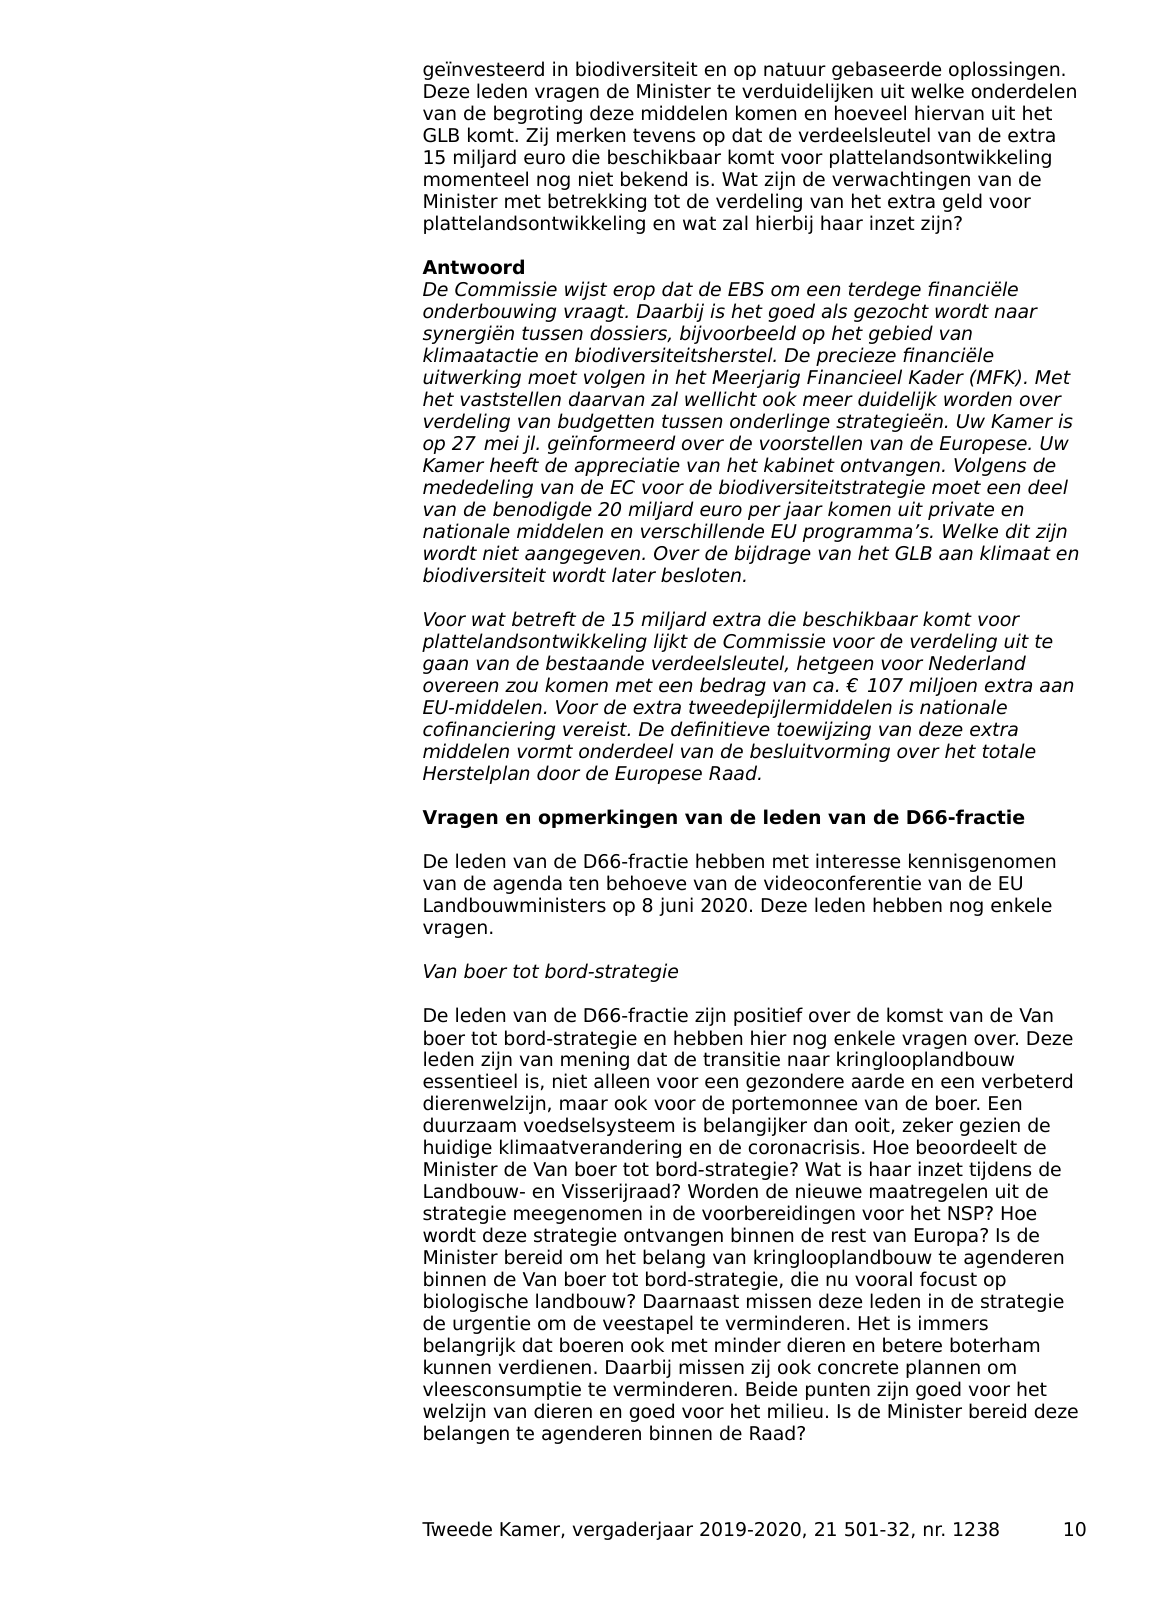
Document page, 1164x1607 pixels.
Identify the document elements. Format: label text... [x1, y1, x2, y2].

text De Commissie wijst erop dat de EBS om een terdege financiële onderbouwing vraagt. Daarbij is het goed als gezocht wordt naar synergiën tussen dossiers, bijvoorbeeld op het gebied van klimaatactie en biodiversiteitsherstel. De precieze financiële uitwerking moet volgen in het Meerjarig Financieel Kader (MFK). Met het vaststellen daarvan zal wellicht ook meer duidelijk worden over verdeling van budgetten tussen onderlinge strategieën. Uw Kamer is op 27 mei jl. geïnformeerd over de voorstellen van de Europese. Uw Kamer heeft de appreciatie van het kabinet ontvangen. Volgens de mededeling van de EC voor de biodiversiteitstrategie moet een deel van de benodigde 20 miljard euro per jaar komen uit private en nationale middelen en verschillende EU programma’s. Welke dit zijn wordt niet aangegeven. Over de bijdrage van het GLB aan klimaat en biodiversiteit wordt later besloten. [422, 279, 1087, 587]
text Voor wat betreft de 15 miljard extra die beschikbaar komt voor plattelandsontwikkeling lijkt de Commissie voor de verdeling uit te gaan van de bestaande verdeelsleutel, hetgeen voor Nederland overeen zou komen met een bedrag van ca. € 107 miljoen extra aan EU-middelen. Voor de extra tweedepijlermiddelen is nationale cofinanciering vereist. De definitieve toewijzing van deze extra middelen vormt onderdeel van de besluitvorming over het totale Herstelplan door de Europese Raad. [422, 609, 1087, 785]
subtitle Van boer tot bord-strategie [422, 961, 1087, 983]
text geïnvesteerd in biodiversiteit en op natuur gebaseerde oplossingen. Deze leden vragen de Minister te verduidelijken uit welke onderdelen van de begroting deze middelen komen en hoeveel hiervan uit het GLB komt. Zij merken tevens op dat de verdeelsleutel van de extra 15 miljard euro die beschikbaar komt voor plattelandsontwikkeling momenteel nog niet bekend is. Wat zijn de verwachtingen van de Minister met betrekking tot de verdeling van het extra geld voor plattelandsontwikkeling en wat zal hierbij haar inzet zijn? [422, 59, 1087, 235]
subtitle Vragen en opmerkingen van de leden van de D66-fractie [422, 807, 1087, 829]
text De leden van de D66-fractie hebben met interesse kennisgenomen van de agenda ten behoeve van de videoconferentie van de EU Landbouwministers op 8 juni 2020. Deze leden hebben nog enkele vragen. [422, 851, 1087, 939]
text De leden van de D66-fractie zijn positief over de komst van de Van boer tot bord-strategie en hebben hier nog enkele vragen over. Deze leden zijn van mening dat de transitie naar kringlooplandbouw essentieel is, niet alleen voor een gezondere aarde en een verbeterd dierenwelzijn, maar ook voor de portemonnee van de boer. Een duurzaam voedselsysteem is belangijker dan ooit, zeker gezien de huidige klimaatverandering en de coronacrisis. Hoe beoordeelt de Minister de Van boer tot bord-strategie? Wat is haar inzet tijdens de Landbouw- en Visserijraad? Worden de nieuwe maatregelen uit de strategie meegenomen in de voorbereidingen voor het NSP? Hoe wordt deze strategie ontvangen binnen de rest van Europa? Is de Minister bereid om het belang van kringlooplandbouw te agenderen binnen de Van boer tot bord-strategie, die nu vooral focust op biologische landbouw? Daarnaast missen deze leden in de strategie de urgentie om de veestapel te verminderen. Het is immers belangrijk dat boeren ook met minder dieren en betere boterham kunnen verdienen. Daarbij missen zij ook concrete plannen om vleesconsumptie te verminderen. Beide punten zijn goed voor het welzijn van dieren en goed voor het milieu. Is de Minister bereid deze belangen te agenderen binnen de Raad? [422, 1005, 1087, 1445]
text Antwoord [422, 257, 1087, 279]
